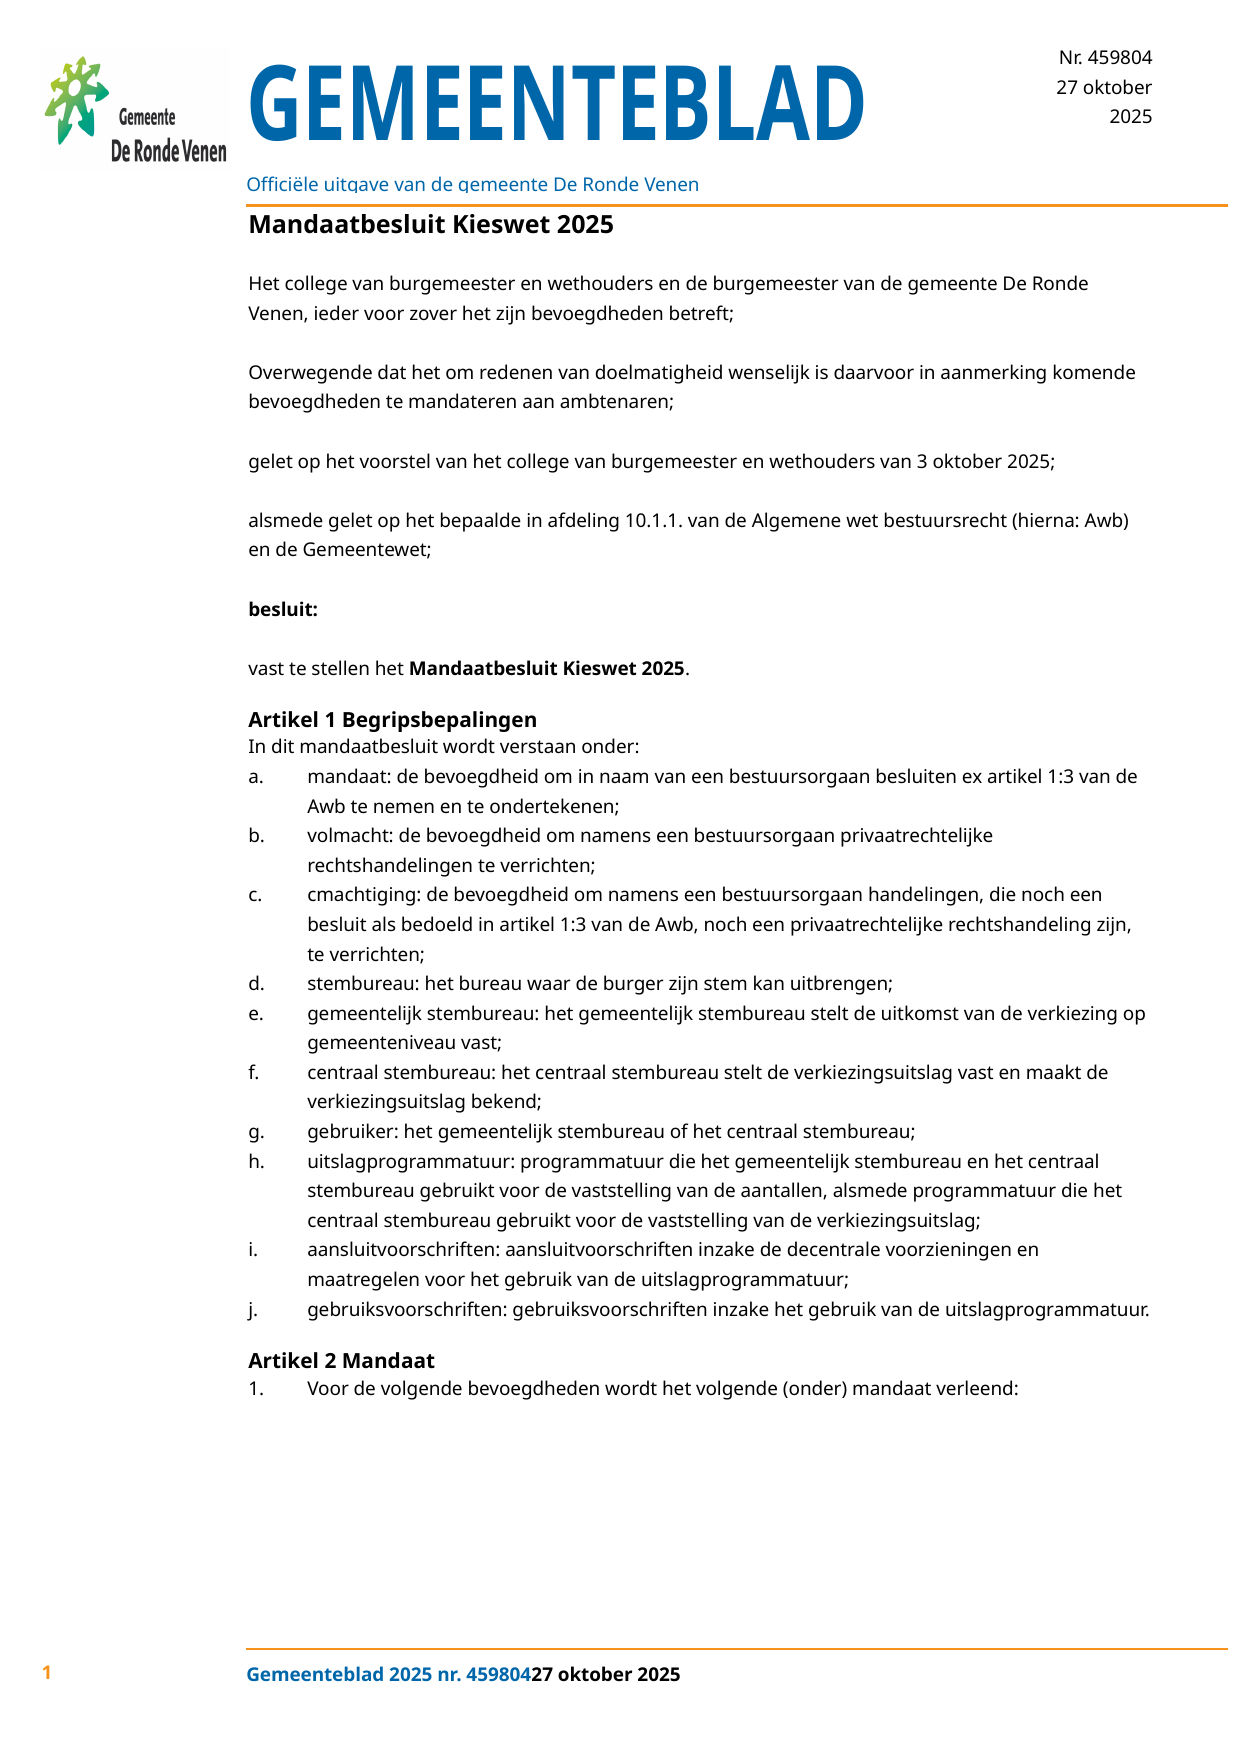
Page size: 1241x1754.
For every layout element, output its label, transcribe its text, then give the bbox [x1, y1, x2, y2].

text Artikel 1 Begripsbepalingen [248, 705, 1152, 734]
text Mandaatbesluit Kieswet 2025 [248, 207, 1152, 241]
text vast te stellen het Mandaatbesluit Kieswet 2025. [248, 655, 1152, 681]
list mandaat: de bevoegdheid om in naam van een bestuursorgaan besluiten ex artikel 1:3 van de Awb te nemen en te ondertekenen; [248, 763, 1152, 819]
list uitslagprogrammatuur: programmatuur die het gemeentelijk stembureau en het centraal stembureau gebruikt voor de vaststelling van de aantallen, alsmede programmatuur die het centraal stembureau gebruikt voor de vaststelling van de verkiezingsuitslag; [248, 1148, 1152, 1233]
text alsmede gelet op het bepaalde in afdeling 10.1.1. van de Algemene wet bestuursrecht (hierna: Awb) en de Gemeentewet; [248, 507, 1152, 562]
text Het college van burgemeester en wethouders en de burgemeester van de gemeente De Ronde Venen, ieder voor zover het zijn bevoegdheden betreft; [248, 270, 1152, 326]
list gebruiksvoorschriften: gebruiksvoorschriften inzake het gebruik van de uitslagprogrammatuur. [248, 1296, 1152, 1322]
list gemeentelijk stembureau: het gemeentelijk stembureau stelt de uitkomst van de verkiezing op gemeenteniveau vast; [248, 1000, 1152, 1055]
text Overwegende dat het om redenen van doelmatigheid wenselijk is daarvoor in aanmerking komende bevoegdheden te mandateren aan ambtenaren; [248, 359, 1152, 414]
picture [41, 47, 231, 172]
list gebruiker: het gemeentelijk stembureau of het centraal stembureau; [248, 1118, 1152, 1144]
text besluit: [248, 596, 1152, 621]
list volmacht: de bevoegdheid om namens een bestuursorgaan privaatrechtelijke rechtshandelingen te verrichten; [248, 822, 1152, 878]
list stembureau: het bureau waar de burger zijn stem kan uitbrengen; [248, 970, 1152, 996]
list Voor de volgende bevoegdheden wordt het volgende (onder) mandaat verleend: [248, 1375, 1152, 1400]
text gelet op het voorstel van het college van burgemeester en wethouders van 3 oktober 2025; [248, 448, 1152, 473]
list centraal stembureau: het centraal stembureau stelt de verkiezingsuitslag vast en maakt de verkiezingsuitslag bekend; [248, 1059, 1152, 1114]
list aansluitvoorschriften: aansluitvoorschriften inzake de decentrale voorzieningen en maatregelen voor het gebruik van de uitslagprogrammatuur; [248, 1237, 1152, 1292]
list cmachtiging: de bevoegdheid om namens een bestuursorgaan handelingen, die noch een besluit als bedoeld in artikel 1:3 van de Awb, noch een privaatrechtelijke rechtshandeling zijn, te verrichten; [248, 882, 1152, 967]
text Artikel 2 Mandaat [248, 1346, 1152, 1375]
text In dit mandaatbesluit wordt verstaan onder: [248, 734, 1152, 759]
